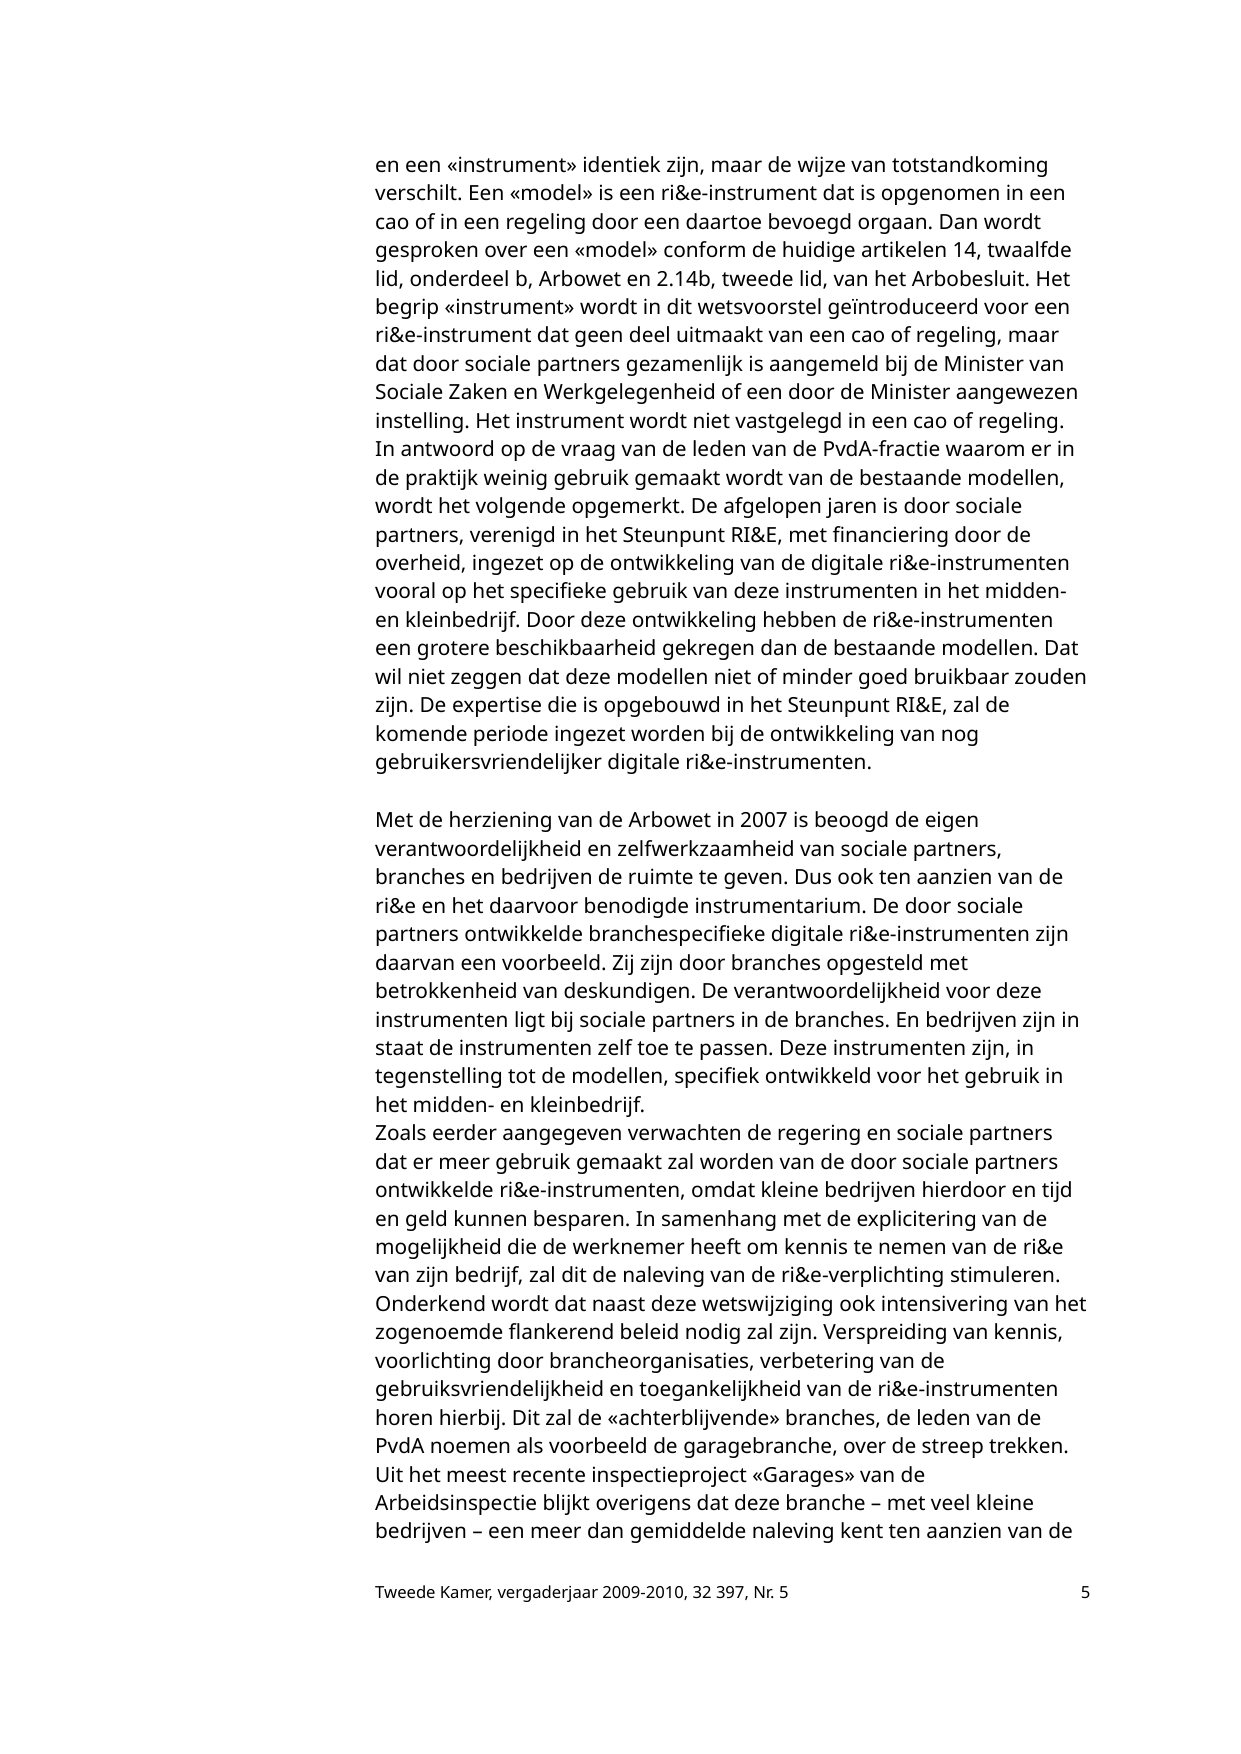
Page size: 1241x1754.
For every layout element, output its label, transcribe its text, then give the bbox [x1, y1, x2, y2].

text In antwoord op de vraag van de leden van de PvdA-fractie waarom er in de praktijk weinig gebruik gemaakt wordt van de bestaande modellen, wordt het volgende opgemerkt. De afgelopen jaren is door sociale partners, verenigd in het Steunpunt RI&E, met financiering door de overheid, ingezet op de ontwikkeling van de digitale ri&e-instrumenten vooral op het specifieke gebruik van deze instrumenten in het midden- en kleinbedrijf. Door deze ontwikkeling hebben de ri&e-instrumenten een grotere beschikbaarheid gekregen dan de bestaande modellen. Dat wil niet zeggen dat deze modellen niet of minder goed bruikbaar zouden zijn. De expertise die is opgebouwd in het Steunpunt RI&E, zal de komende periode ingezet worden bij de ontwikkeling van nog gebruikersvriendelijker digitale ri&e-instrumenten. [375, 434, 1090, 776]
text Met de herziening van de Arbowet in 2007 is beoogd de eigen verantwoordelijkheid en zelfwerkzaamheid van sociale partners, branches en bedrijven de ruimte te geven. Dus ook ten aanzien van de ri&e en het daarvoor benodigde instrumentarium. De door sociale partners ontwikkelde branchespecifieke digitale ri&e-instrumenten zijn daarvan een voorbeeld. Zij zijn door branches opgesteld met betrokkenheid van deskundigen. De verantwoordelijkheid voor deze instrumenten ligt bij sociale partners in de branches. En bedrijven zijn in staat de instrumenten zelf toe te passen. Deze instrumenten zijn, in tegenstelling tot de modellen, specifiek ontwikkeld voor het gebruik in het midden- en kleinbedrijf. [375, 806, 1090, 1118]
text Zoals eerder aangegeven verwachten de regering en sociale partners dat er meer gebruik gemaakt zal worden van de door sociale partners ontwikkelde ri&e-instrumenten, omdat kleine bedrijven hierdoor en tijd en geld kunnen besparen. In samenhang met de explicitering van de mogelijkheid die de werknemer heeft om kennis te nemen van de ri&e van zijn bedrijf, zal dit de naleving van de ri&e-verplichting stimuleren. Onderkend wordt dat naast deze wetswijziging ook intensivering van het zogenoemde flankerend beleid nodig zal zijn. Verspreiding van kennis, voorlichting door brancheorganisaties, verbetering van de gebruiksvriendelijkheid en toegankelijkheid van de ri&e-instrumenten horen hierbij. Dit zal de «achterblijvende» branches, de leden van de PvdA noemen als voorbeeld de garagebranche, over de streep trekken. Uit het meest recente inspectieproject «Garages» van de Arbeidsinspectie blijkt overigens dat deze branche – met veel kleine bedrijven – een meer dan gemiddelde naleving kent ten aanzien van de [375, 1118, 1090, 1545]
text en een «instrument» identiek zijn, maar de wijze van totstandkoming verschilt. Een «model» is een ri&e-instrument dat is opgenomen in een cao of in een regeling door een daartoe bevoegd orgaan. Dan wordt gesproken over een «model» conform de huidige artikelen 14, twaalfde lid, onderdeel b, Arbowet en 2.14b, tweede lid, van het Arbobesluit. Het begrip «instrument» wordt in dit wetsvoorstel geïntroduceerd voor een ri&e-instrument dat geen deel uitmaakt van een cao of regeling, maar dat door sociale partners gezamenlijk is aangemeld bij de Minister van Sociale Zaken en Werkgelegenheid of een door de Minister aangewezen instelling. Het instrument wordt niet vastgelegd in een cao of regeling. [375, 150, 1090, 434]
